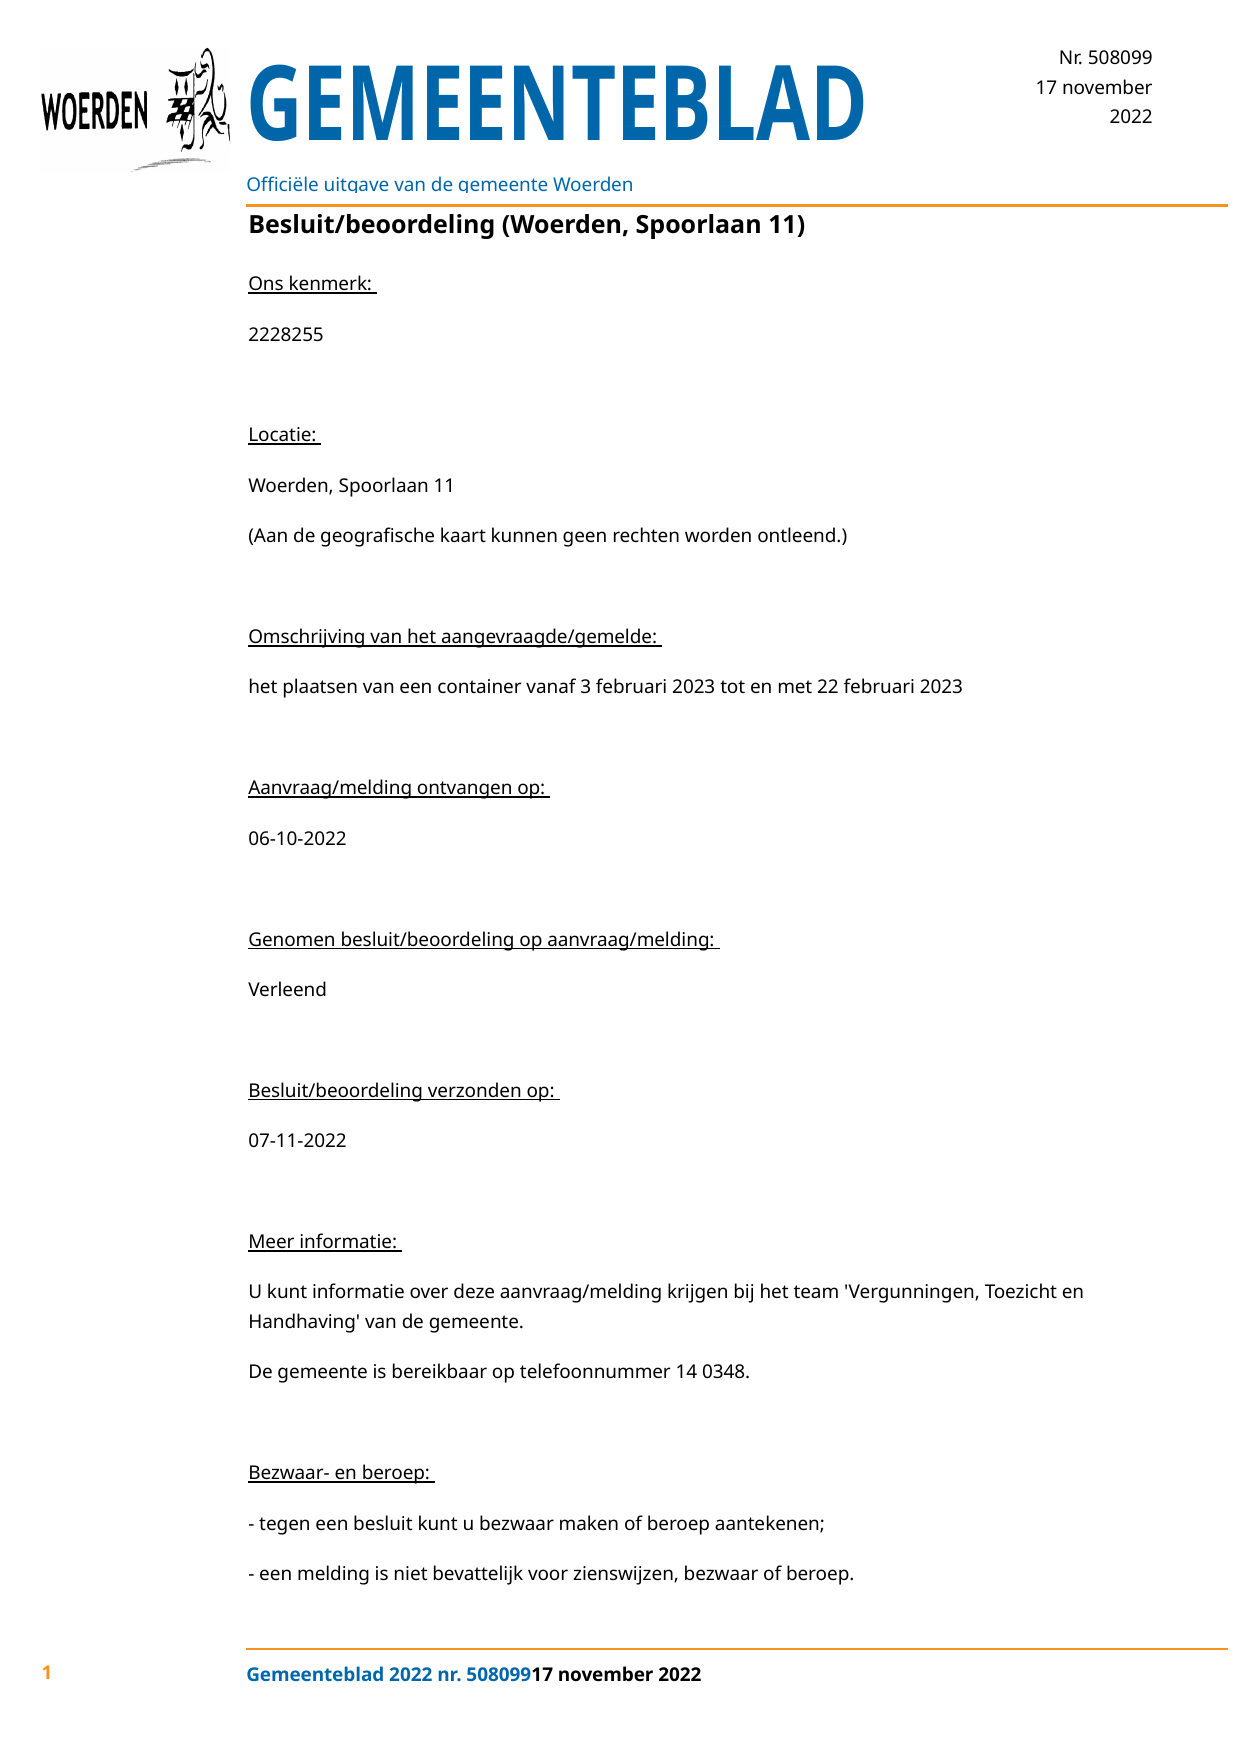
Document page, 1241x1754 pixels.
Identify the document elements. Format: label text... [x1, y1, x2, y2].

text Omschrijving van het aangevraagde/gemelde: [248, 623, 1152, 649]
text 06-10-2022 [248, 825, 1152, 851]
text Besluit/beoordeling (Woerden, Spoorlaan 11) [248, 207, 1152, 241]
text De gemeente is bereikbaar op telefoonnummer 14 0348. [248, 1359, 1152, 1384]
text Bezwaar- en beroep: [248, 1459, 1152, 1485]
text - tegen een besluit kunt u bezwaar maken of beroep aantekenen; [248, 1510, 1152, 1536]
text Locatie: [248, 422, 1152, 447]
text - een melding is niet bevattelijk voor zienswijzen, bezwaar of beroep. [248, 1560, 1152, 1586]
text het plaatsen van een container vanaf 3 februari 2023 tot en met 22 februari 2023 [248, 674, 1152, 699]
text Verleend [248, 976, 1152, 1002]
text U kunt informatie over deze aanvraag/melding krijgen bij het team 'Vergunningen, Toezicht en Handhaving' van de gemeente. [248, 1279, 1152, 1334]
text (Aan de geografische kaart kunnen geen rechten worden ontleend.) [248, 522, 1152, 548]
text 2228255 [248, 321, 1152, 346]
text Ons kenmerk: [248, 270, 1152, 296]
text Aanvraag/melding ontvangen op: [248, 774, 1152, 800]
text Meer informatie: [248, 1228, 1152, 1254]
text 07-11-2022 [248, 1127, 1152, 1153]
text Woerden, Spoorlaan 11 [248, 472, 1152, 498]
text Genomen besluit/beoordeling op aanvraag/melding: [248, 926, 1152, 951]
picture [41, 47, 231, 172]
text Besluit/beoordeling verzonden op: [248, 1077, 1152, 1103]
